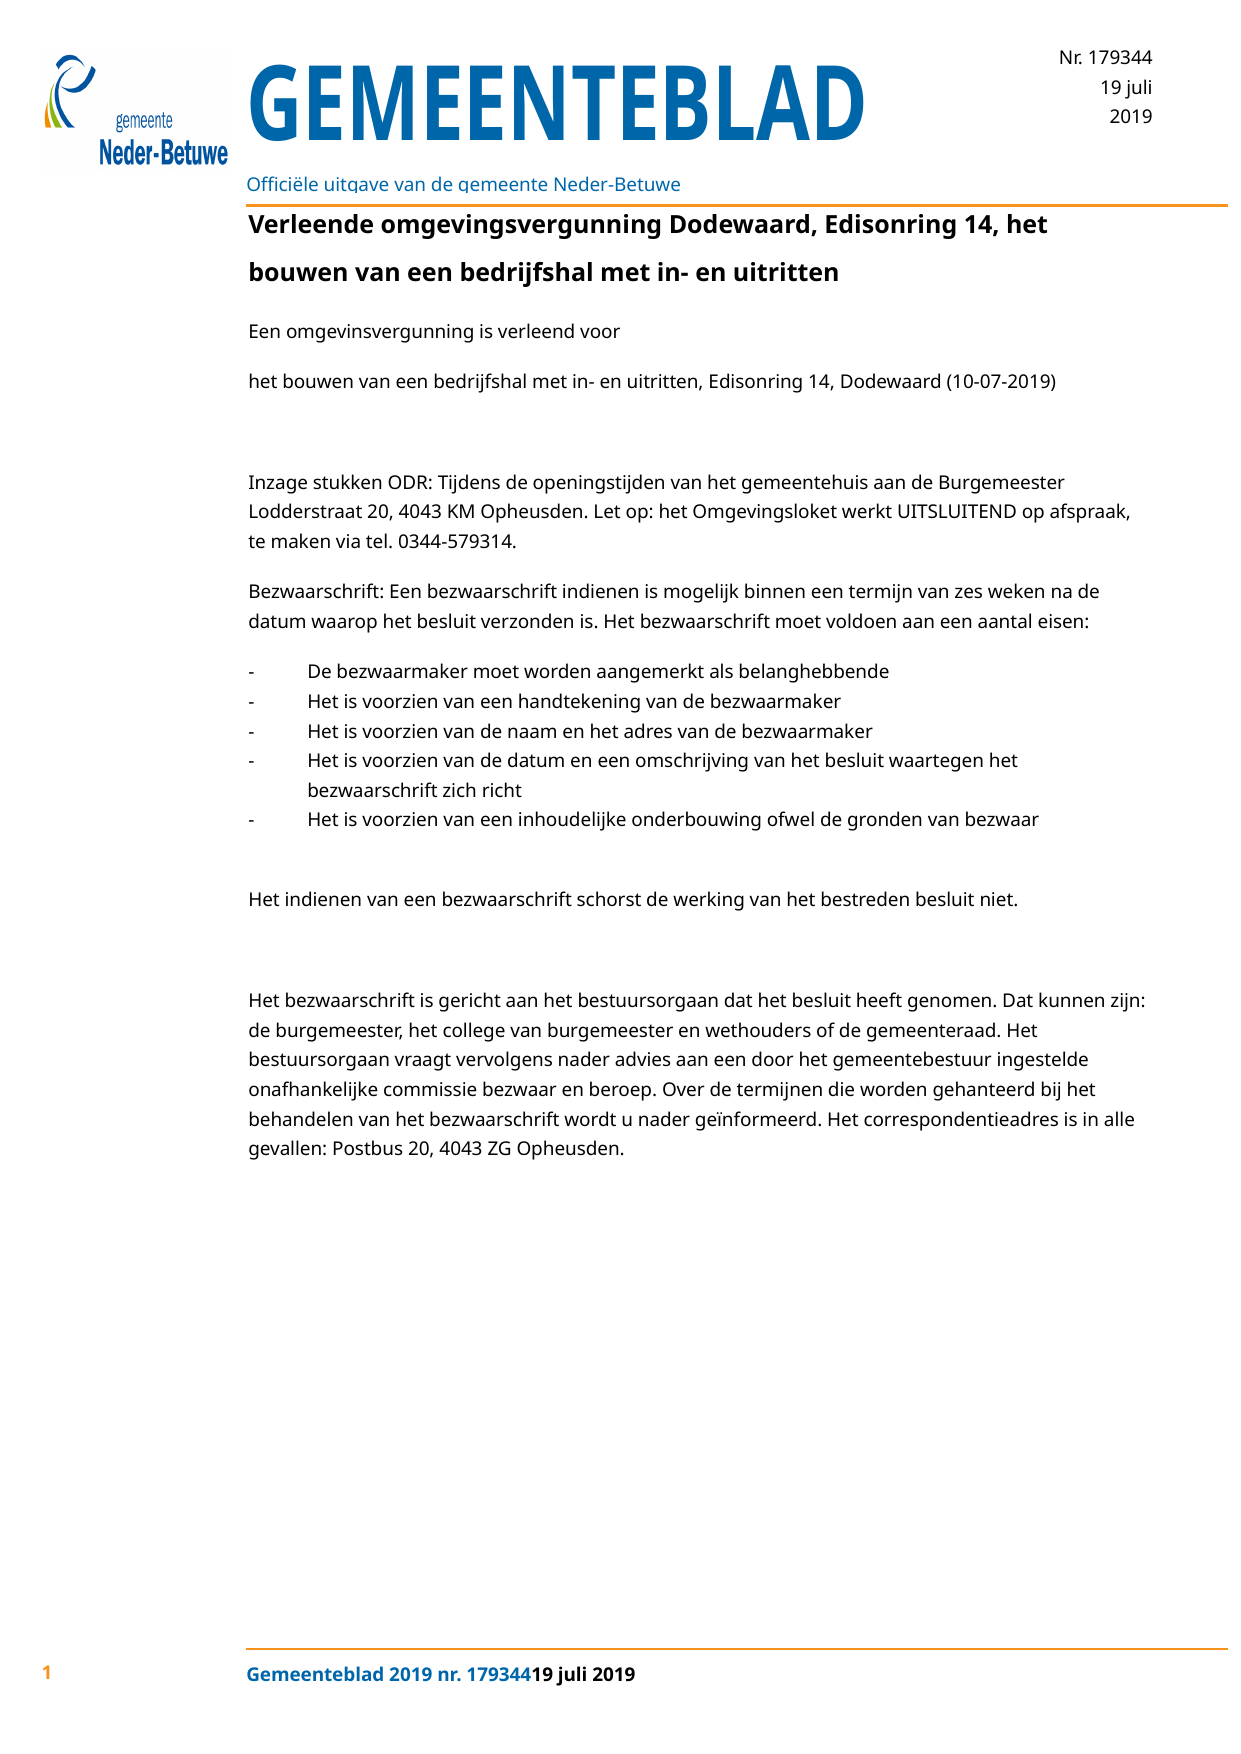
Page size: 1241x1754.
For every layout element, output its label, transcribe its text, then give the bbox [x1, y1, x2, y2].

picture [41, 47, 231, 172]
text Verleende omgevingsvergunning Dodewaard, Edisonring 14, het bouwen van een bedrijfshal met in- en uitritten [248, 207, 1152, 288]
text Een omgevinsvergunning is verleend voor [248, 318, 1152, 344]
text Het indienen van een bezwaarschrift schorst de werking van het bestreden besluit niet. [248, 887, 1152, 912]
list Het is voorzien van een handtekening van de bezwaarmaker [248, 688, 1152, 714]
text het bouwen van een bedrijfshal met in- en uitritten, Edisonring 14, Dodewaard (10-07-2019) [248, 368, 1152, 394]
text Inzage stukken ODR: Tijdens de openingstijden van het gemeentehuis aan de Burgemeester Lodderstraat 20, 4043 KM Opheusden. Let op: het Omgevingsloket werkt UITSLUITEND op afspraak, te maken via tel. 0344-579314. [248, 469, 1152, 554]
text Bezwaarschrift: Een bezwaarschrift indienen is mogelijk binnen een termijn van zes weken na de datum waarop het besluit verzonden is. Het bezwaarschrift moet voldoen aan een aantal eisen: [248, 579, 1152, 634]
list Het is voorzien van de naam en het adres van de bezwaarmaker [248, 718, 1152, 744]
list Het is voorzien van een inhoudelijke onderbouwing ofwel de gronden van bezwaar [248, 807, 1152, 832]
list Het is voorzien van de datum en een omschrijving van het besluit waartegen het bezwaarschrift zich richt [248, 747, 1152, 803]
list De bezwaarmaker moet worden aangemerkt als belanghebbende [248, 659, 1152, 684]
text Het bezwaarschrift is gericht aan het bestuursorgaan dat het besluit heeft genomen. Dat kunnen zijn: de burgemeester, het college van burgemeester en wethouders of de gemeenteraad. Het bestuursorgaan vraagt vervolgens nader advies aan een door het gemeentebestuur ingestelde onafhankelijke commissie bezwaar en beroep. Over de termijnen die worden gehanteerd bij het behandelen van het bezwaarschrift wordt u nader geïnformeerd. Het correspondentieadres is in alle gevallen: Postbus 20, 4043 ZG Opheusden. [248, 987, 1152, 1161]
